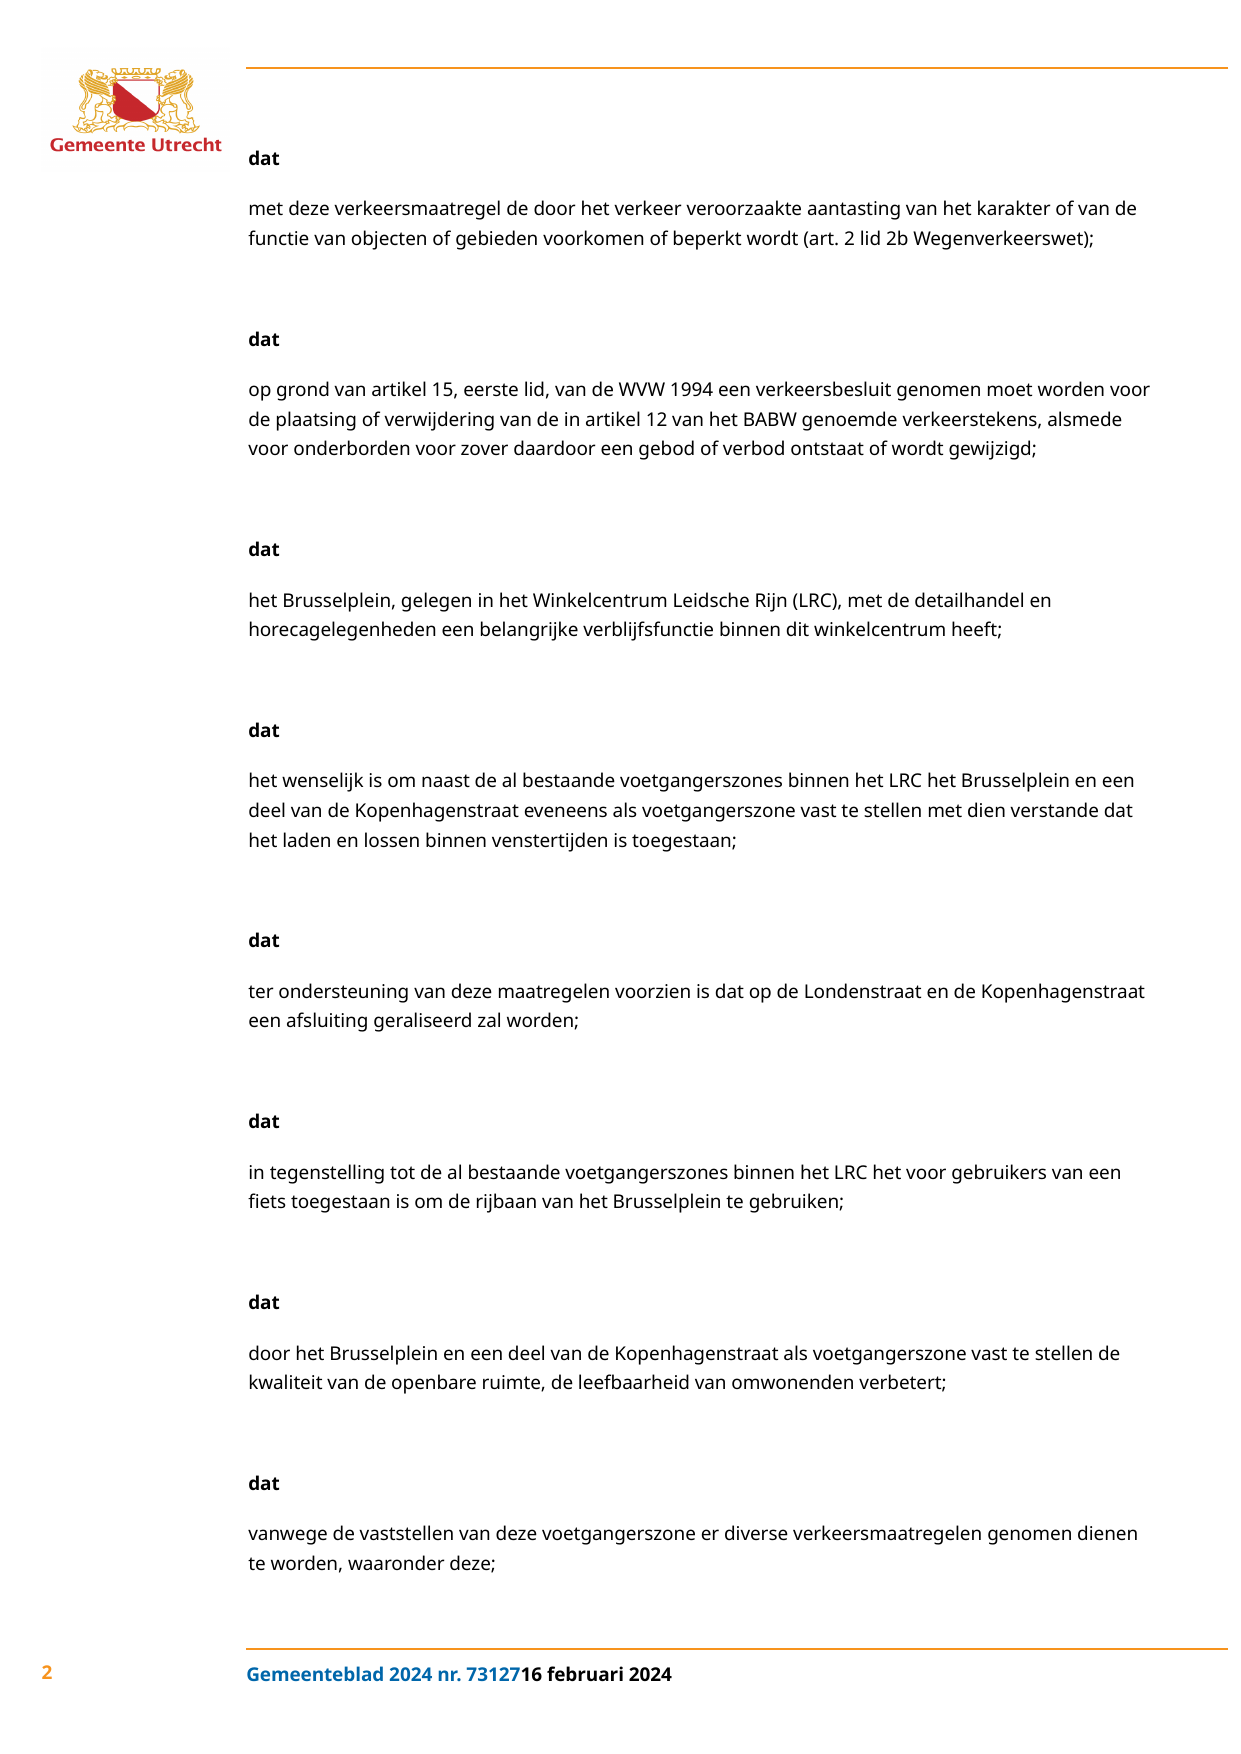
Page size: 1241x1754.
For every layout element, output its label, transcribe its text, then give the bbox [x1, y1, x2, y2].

text dat [248, 1108, 1152, 1134]
text ter ondersteuning van deze maatregelen voorzien is dat op de Londenstraat en de Kopenhagenstraat een afsluiting geraliseerd zal worden; [248, 978, 1152, 1033]
text op grond van artikel 15, eerste lid, van de WVW 1994 een verkeersbesluit genomen moet worden voor de plaatsing of verwijdering van de in artikel 12 van het BABW genoemde verkeerstekens, alsmede voor onderborden voor zover daardoor een gebod of verbod ontstaat of wordt gewijzigd; [248, 376, 1152, 461]
text vanwege de vaststellen van deze voetgangerszone er diverse verkeersmaatregelen genomen dienen te worden, waaronder deze; [248, 1521, 1152, 1576]
text dat [248, 717, 1152, 743]
text door het Brusselplein en een deel van de Kopenhagenstraat als voetgangerszone vast te stellen de kwaliteit van de openbare ruimte, de leefbaarheid van omwonenden verbetert; [248, 1340, 1152, 1395]
text in tegenstelling tot de al bestaande voetgangerszones binnen het LRC het voor gebruikers van een fiets toegestaan is om de rijbaan van het Brusselplein te gebruiken; [248, 1159, 1152, 1214]
text het Brusselplein, gelegen in het Winkelcentrum Leidsche Rijn (LRC), met de detailhandel en horecagelegenheden een belangrijke verblijfsfunctie binnen dit winkelcentrum heeft; [248, 587, 1152, 642]
text dat [248, 928, 1152, 953]
text dat [248, 326, 1152, 352]
text dat [248, 145, 1152, 171]
text het wenselijk is om naast de al bestaande voetgangerszones binnen het LRC het Brusselplein en een deel van de Kopenhagenstraat eveneens als voetgangerszone vast te stellen met dien verstande dat het laden en lossen binnen venstertijden is toegestaan; [248, 768, 1152, 853]
text dat [248, 536, 1152, 562]
text met deze verkeersmaatregel de door het verkeer veroorzaakte aantasting van het karakter of van de functie van objecten of gebieden voorkomen of beperkt wordt (art. 2 lid 2b Wegenverkeerswet); [248, 196, 1152, 251]
text dat [248, 1289, 1152, 1315]
picture [41, 47, 231, 172]
text dat [248, 1470, 1152, 1496]
